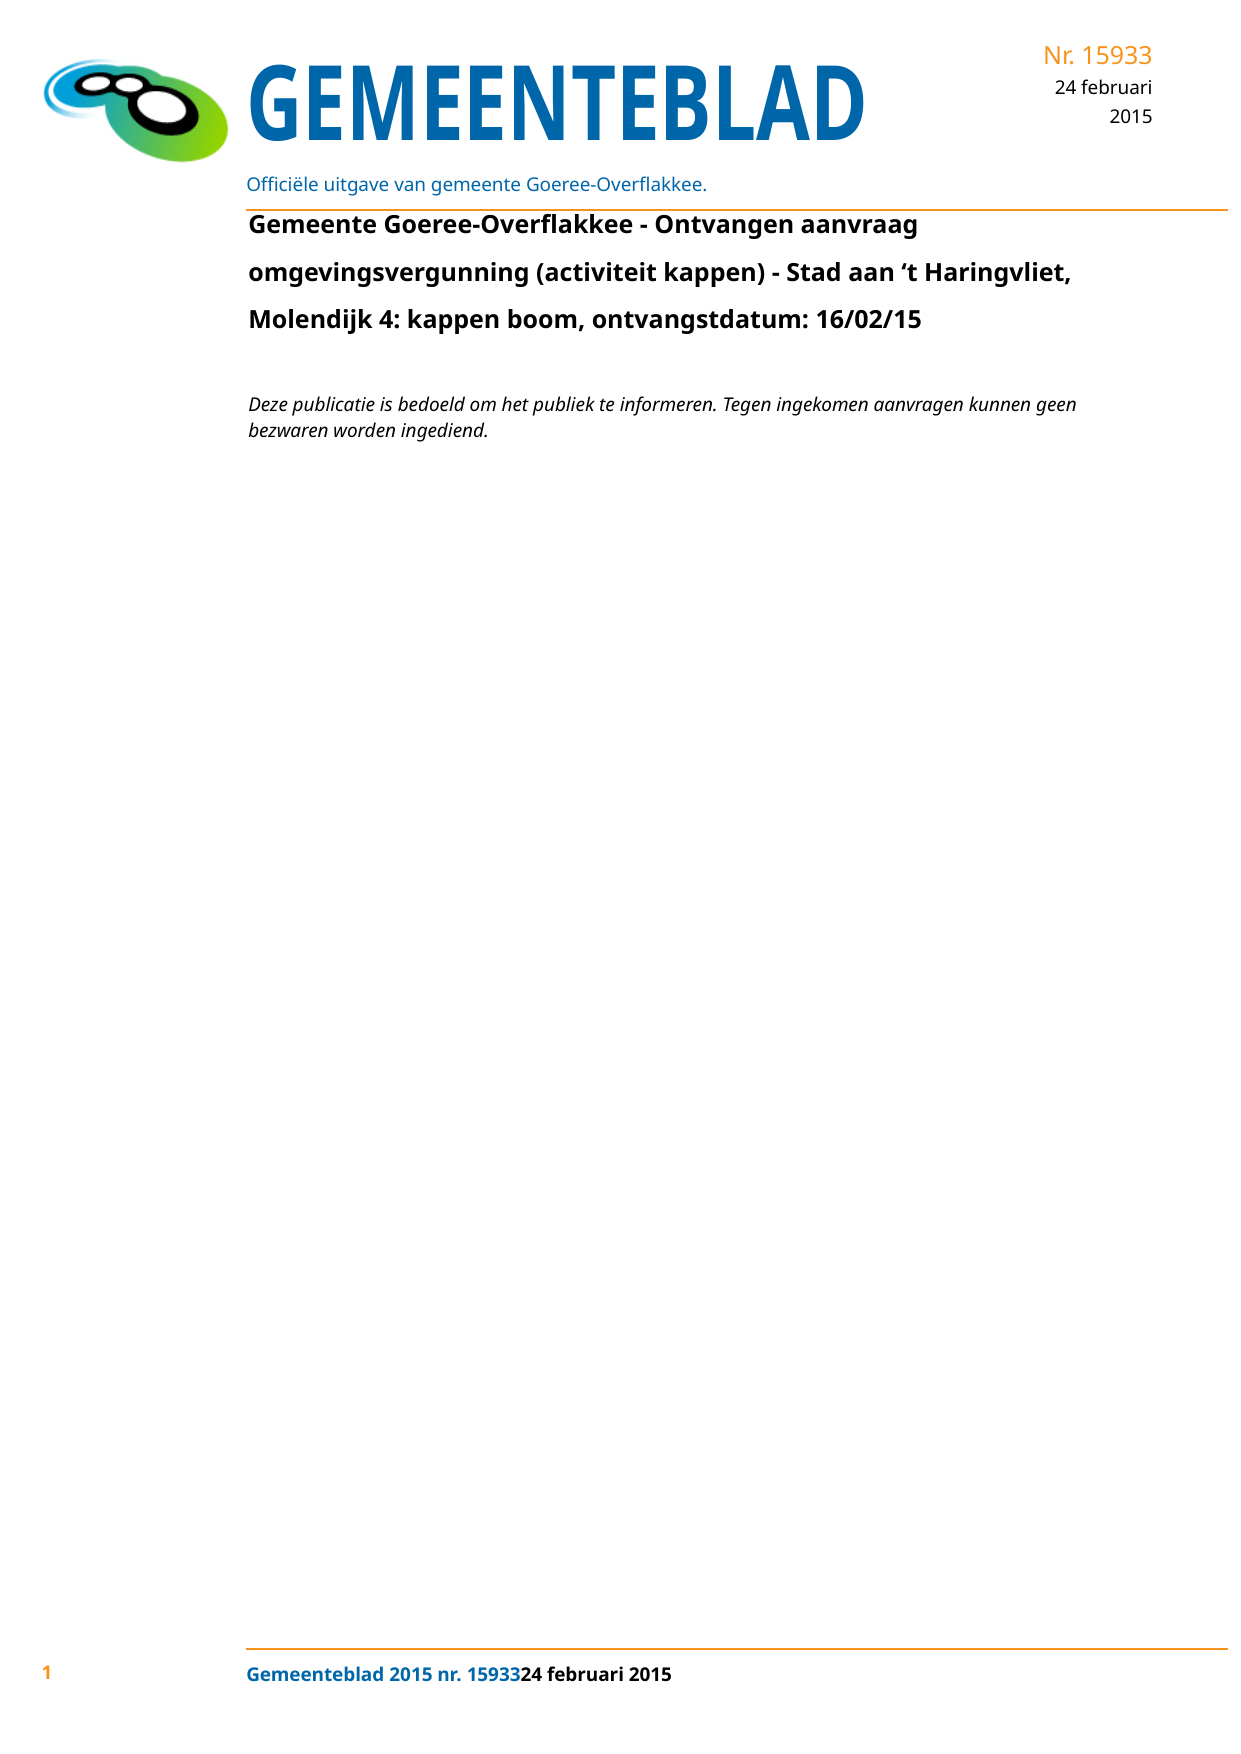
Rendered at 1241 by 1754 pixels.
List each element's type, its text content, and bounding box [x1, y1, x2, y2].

text Deze publicatie is bedoeld om het publiek te informeren. Tegen ingekomen aanvragen kunnen geen bezwaren worden ingediend. [248, 391, 1152, 443]
text Gemeente Goeree-Overflakkee - Ontvangen aanvraag omgevingsvergunning (activiteit kappen) - Stad aan ‘t Haringvliet, Molendijk 4: kappen boom, ontvangstdatum: 16/02/15 [248, 211, 1152, 336]
picture [41, 47, 231, 172]
